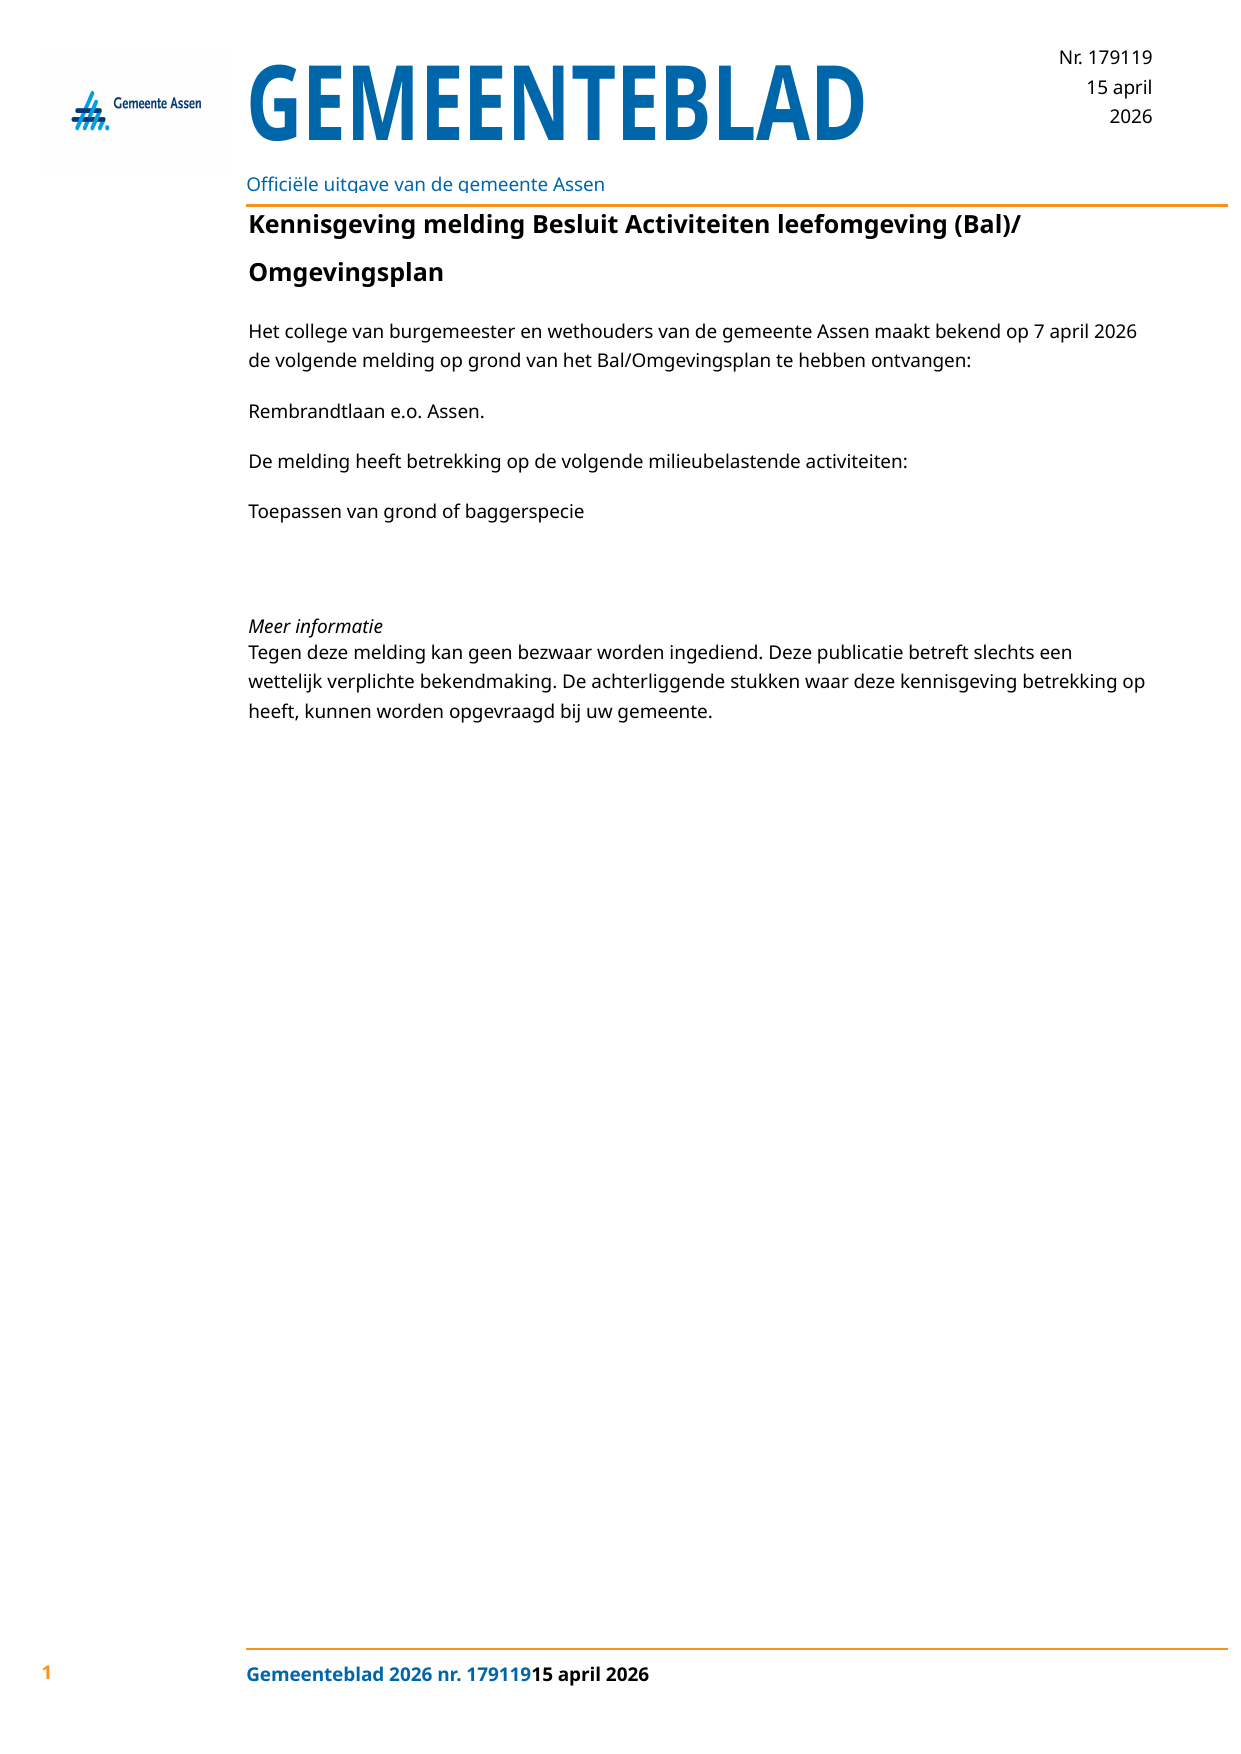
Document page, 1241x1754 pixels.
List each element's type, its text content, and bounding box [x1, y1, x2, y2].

text Rembrandtlaan e.o. Assen. [248, 398, 1152, 424]
text Het college van burgemeester en wethouders van de gemeente Assen maakt bekend op 7 april 2026 de volgende melding op grond van het Bal/Omgevingsplan te hebben ontvangen: [248, 318, 1152, 373]
picture [41, 47, 231, 172]
text Toepassen van grond of baggerspecie [248, 499, 1152, 524]
text Tegen deze melding kan geen bezwaar worden ingediend. Deze publicatie betreft slechts een wettelijk verplichte bekendmaking. De achterliggende stukken waar deze kennisgeving betrekking op heeft, kunnen worden opgevraagd bij uw gemeente. [248, 639, 1152, 724]
text Meer informatie [248, 613, 1152, 639]
text De melding heeft betrekking op de volgende milieubelastende activiteiten: [248, 448, 1152, 474]
text Kennisgeving melding Besluit Activiteiten leefomgeving (Bal)/ Omgevingsplan [248, 207, 1152, 288]
